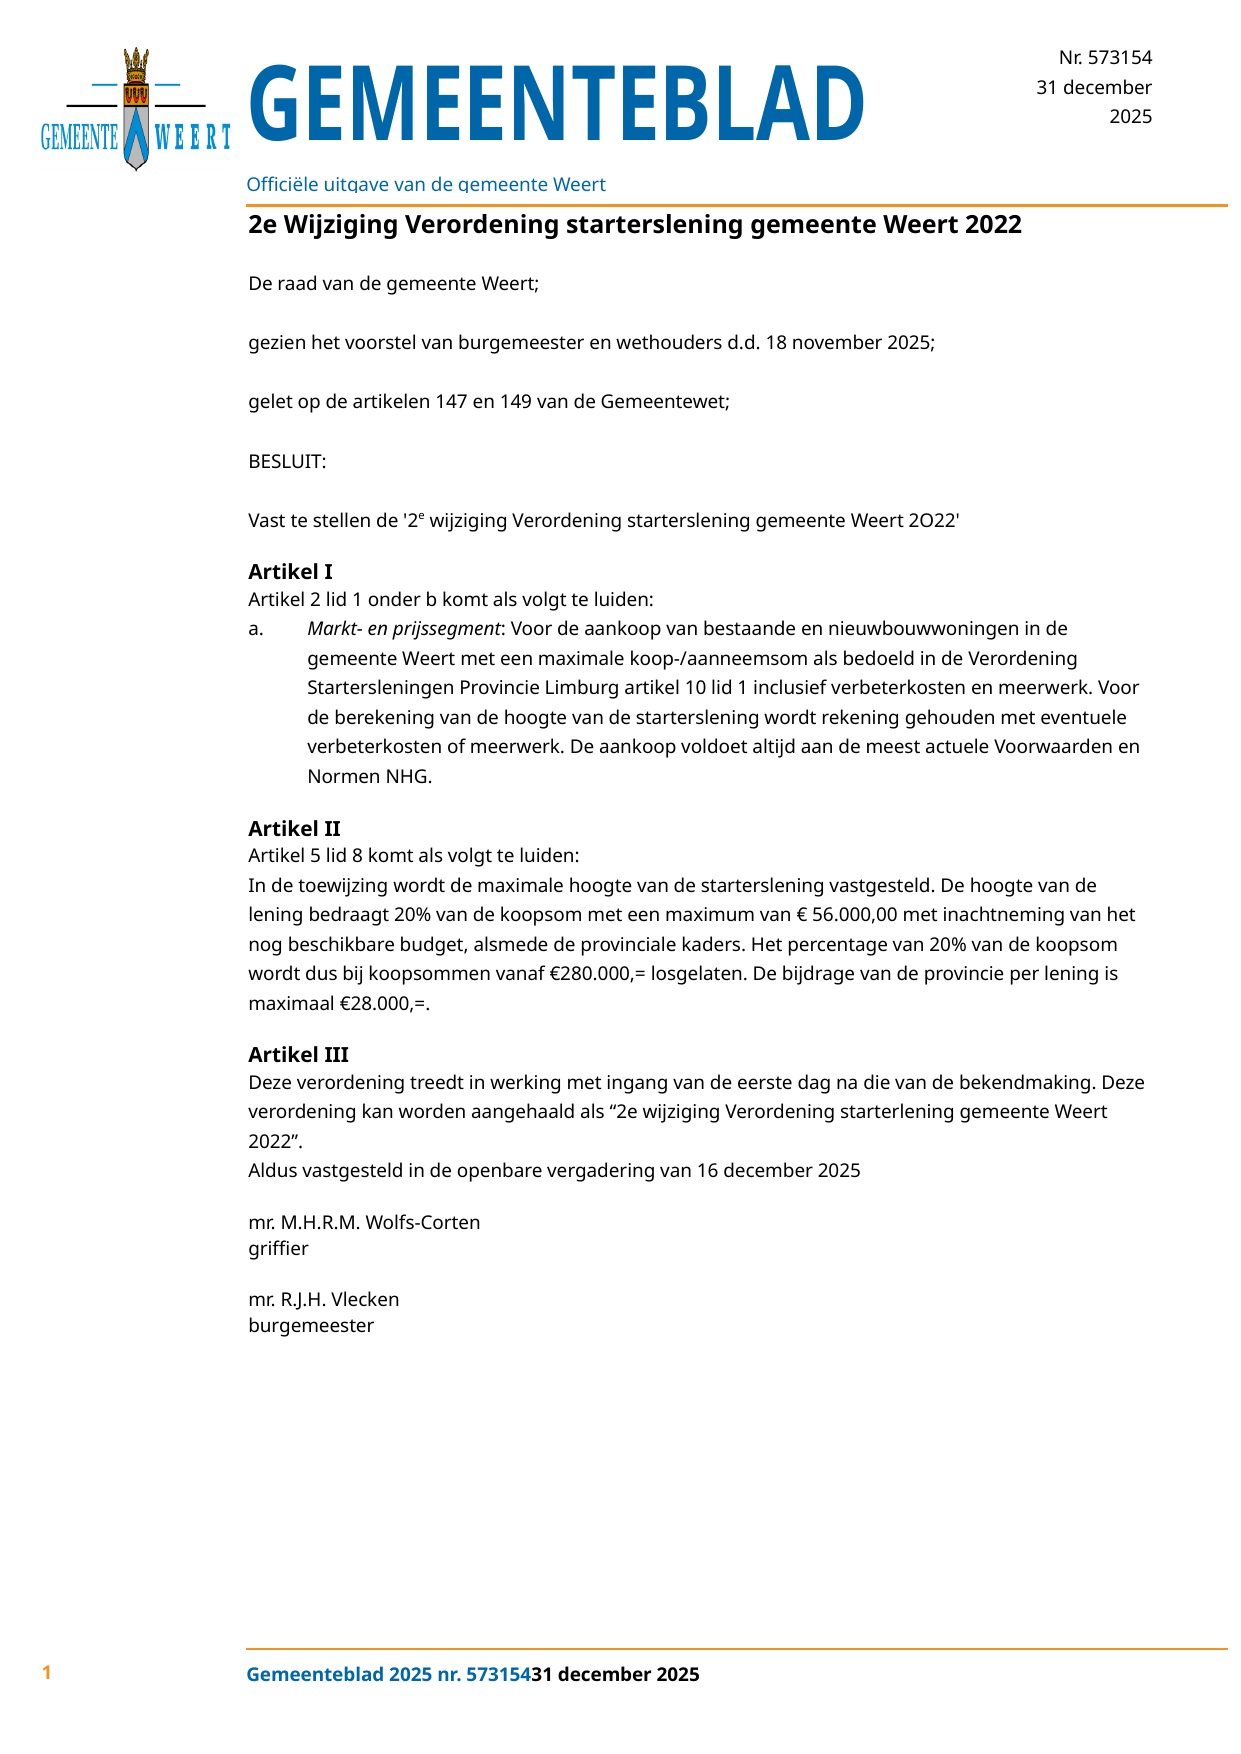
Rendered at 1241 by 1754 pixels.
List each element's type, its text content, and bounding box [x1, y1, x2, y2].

text mr. R.J.H. Vlecken [248, 1286, 1152, 1312]
picture [41, 47, 231, 172]
text Vast te stellen de '2e wijziging Verordening starterslening gemeente Weert 2O22' [248, 507, 1152, 533]
text De raad van de gemeente Weert; [248, 270, 1152, 296]
text Artikel 2 lid 1 onder b komt als volgt te luiden: [248, 586, 1152, 612]
text Artikel II [248, 814, 1152, 842]
text griffier [248, 1235, 1152, 1261]
text Deze verordening treedt in werking met ingang van de eerste dag na die van de bekendmaking. Deze verordening kan worden aangehaald als “2e wijziging Verordening starterlening gemeente Weert 2022”. [248, 1069, 1152, 1154]
text Artikel III [248, 1041, 1152, 1069]
text gezien het voorstel van burgemeester en wethouders d.d. 18 november 2025; [248, 329, 1152, 355]
text Artikel 5 lid 8 komt als volgt te luiden: [248, 842, 1152, 868]
text 2e Wijziging Verordening starterslening gemeente Weert 2022 [248, 207, 1152, 241]
list Markt- en prijssegment: Voor de aankoop van bestaande en nieuwbouwwoningen in de gemeente Weert met een maximale koop-/aanneemsom als bedoeld in de Verordening Startersleningen Provincie Limburg artikel 10 lid 1 inclusief verbeterkosten en meerwerk. Voor de berekening van de hoogte van de starterslening wordt rekening gehouden met eventuele verbeterkosten of meerwerk. De aankoop voldoet altijd aan de meest actuele Voorwaarden en Normen NHG. [248, 615, 1152, 789]
text In de toewijzing wordt de maximale hoogte van de starterslening vastgesteld. De hoogte van de lening bedraagt 20% van de koopsom met een maximum van € 56.000,00 met inachtneming van het nog beschikbare budget, alsmede de provinciale kaders. Het percentage van 20% van de koopsom wordt dus bij koopsommen vanaf €280.000,= losgelaten. De bijdrage van de provincie per lening is maximaal €28.000,=. [248, 872, 1152, 1016]
text BESLUIT: [248, 448, 1152, 473]
text gelet op de artikelen 147 en 149 van de Gemeentewet; [248, 389, 1152, 414]
text burgemeester [248, 1312, 1152, 1338]
text mr. M.H.R.M. Wolfs-Corten [248, 1209, 1152, 1235]
text Aldus vastgesteld in de openbare vergadering van 16 december 2025 [248, 1158, 1152, 1183]
text Artikel I [248, 557, 1152, 586]
